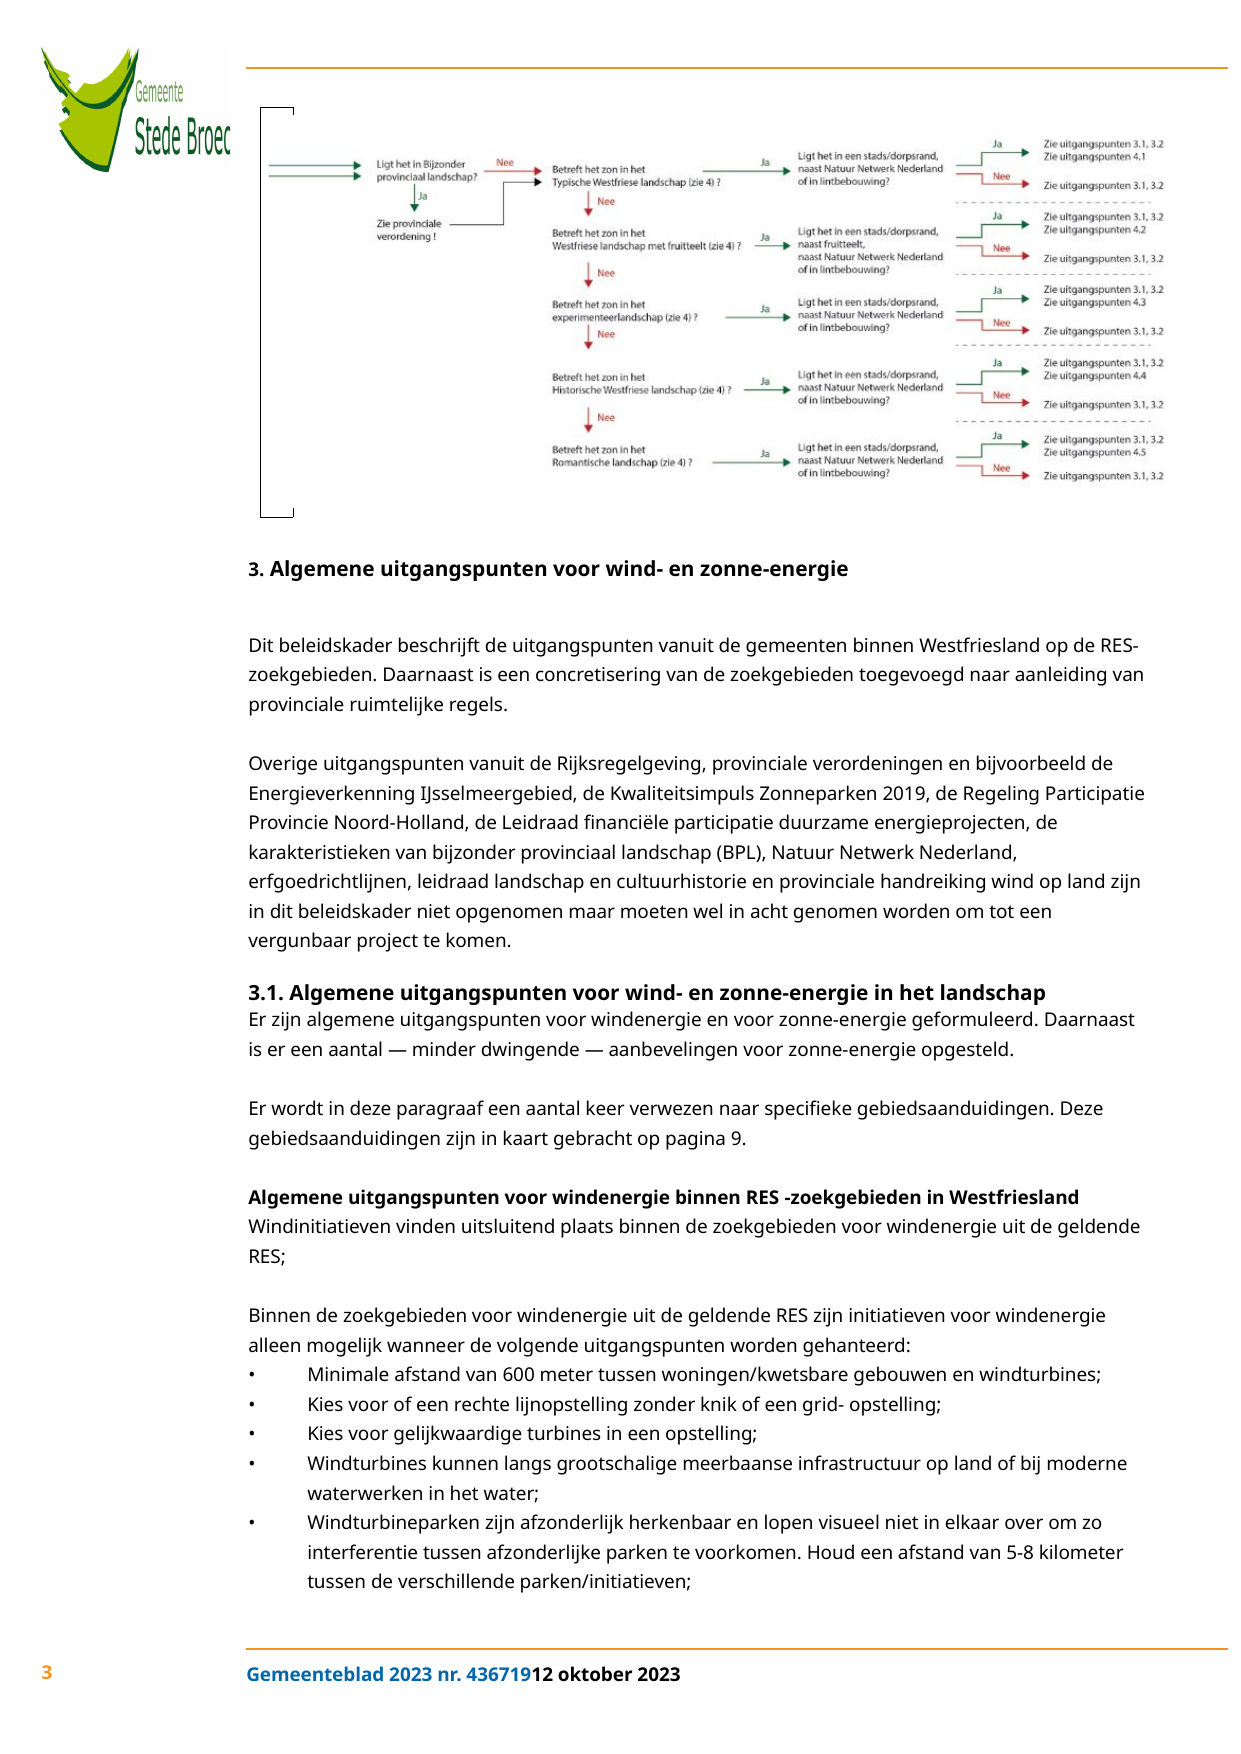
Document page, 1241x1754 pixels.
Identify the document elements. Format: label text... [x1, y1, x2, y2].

text Dit beleidskader beschrijft de uitgangspunten vanuit de gemeenten binnen Westfriesland op de RES-zoekgebieden. Daarnaast is een concretisering van de zoekgebieden toegevoegd naar aanleiding van provinciale ruimtelijke regels. [248, 632, 1152, 717]
list Windturbines kunnen langs grootschalige meerbaanse infrastructuur op land of bij moderne waterwerken in het water; [248, 1450, 1152, 1506]
text Er wordt in deze paragraaf een aantal keer verwezen naar specifieke gebiedsaanduidingen. Deze gebiedsaanduidingen zijn in kaart gebracht op pagina 9. [248, 1095, 1152, 1151]
text Windinitiatieven vinden uitsluitend plaats binnen de zoekgebieden voor windenergie uit de geldende RES; [248, 1213, 1152, 1269]
list Minimale afstand van 600 meter tussen woningen/kwetsbare gebouwen en windturbines; [248, 1361, 1152, 1387]
text Algemene uitgangspunten voor windenergie binnen RES -zoekgebieden in Westfriesland [248, 1184, 1152, 1210]
picture [268, 115, 1173, 508]
text Overige uitgangspunten vanuit de Rijksregelgeving, provinciale verordeningen en bijvoorbeeld de Energieverkenning IJsselmeergebied, de Kwaliteitsimpuls Zonneparken 2019, de Regeling Participatie Provincie Noord-Holland, de Leidraad financiële participatie duurzame energieprojecten, de karakteristieken van bijzonder provinciaal landschap (BPL), Natuur Netwerk Nederland, erfgoedrichtlijnen, leidraad landschap en cultuurhistorie en provinciale handreiking wind op land zijn in dit beleidskader niet opgenomen maar moeten wel in acht genomen worden om tot een vergunbaar project te komen. [248, 750, 1152, 953]
list Kies voor of een rechte lijnopstelling zonder knik of een grid- opstelling; [248, 1391, 1152, 1417]
text Binnen de zoekgebieden voor windenergie uit de geldende RES zijn initiatieven voor windenergie alleen mogelijk wanneer de volgende uitgangspunten worden gehanteerd: [248, 1302, 1152, 1358]
picture [41, 47, 231, 172]
text 3. Algemene uitgangspunten voor wind- en zonne-energie [248, 554, 1152, 582]
list Windturbineparken zijn afzonderlijk herkenbaar en lopen visueel niet in elkaar over om zo interferentie tussen afzonderlijke parken te voorkomen. Houd een afstand van 5-8 kilometer tussen de verschillende parken/initiatieven; [248, 1509, 1152, 1594]
text Er zijn algemene uitgangspunten voor windenergie en voor zonne-energie geformuleerd. Daarnaast is er een aantal — minder dwingende — aanbevelingen voor zonne-energie opgesteld. [248, 1006, 1152, 1062]
list Kies voor gelijkwaardige turbines in een opstelling; [248, 1421, 1152, 1446]
text 3.1. Algemene uitgangspunten voor wind- en zonne-energie in het landschap [248, 978, 1152, 1006]
